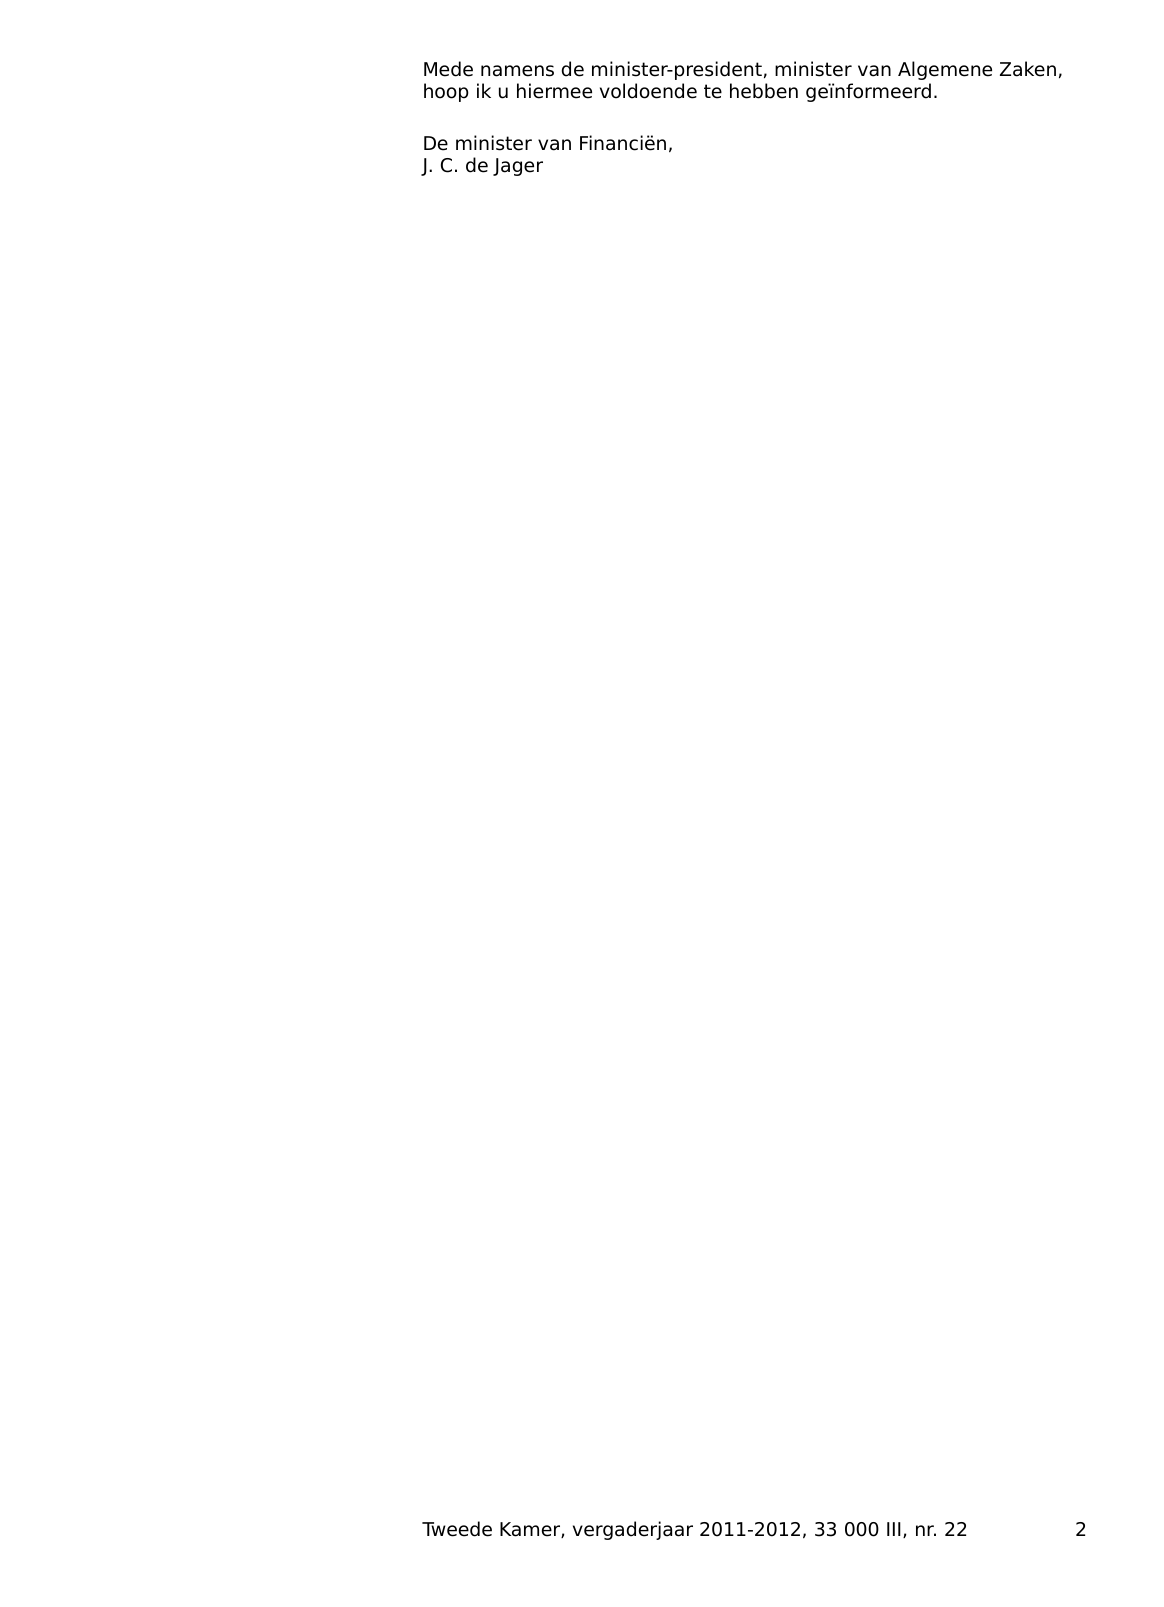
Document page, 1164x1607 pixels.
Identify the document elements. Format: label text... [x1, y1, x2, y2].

text De minister van Financiën, J. C. de Jager [422, 133, 1087, 177]
text Mede namens de minister-president, minister van Algemene Zaken, hoop ik u hiermee voldoende te hebben geïnformeerd. [422, 59, 1087, 103]
